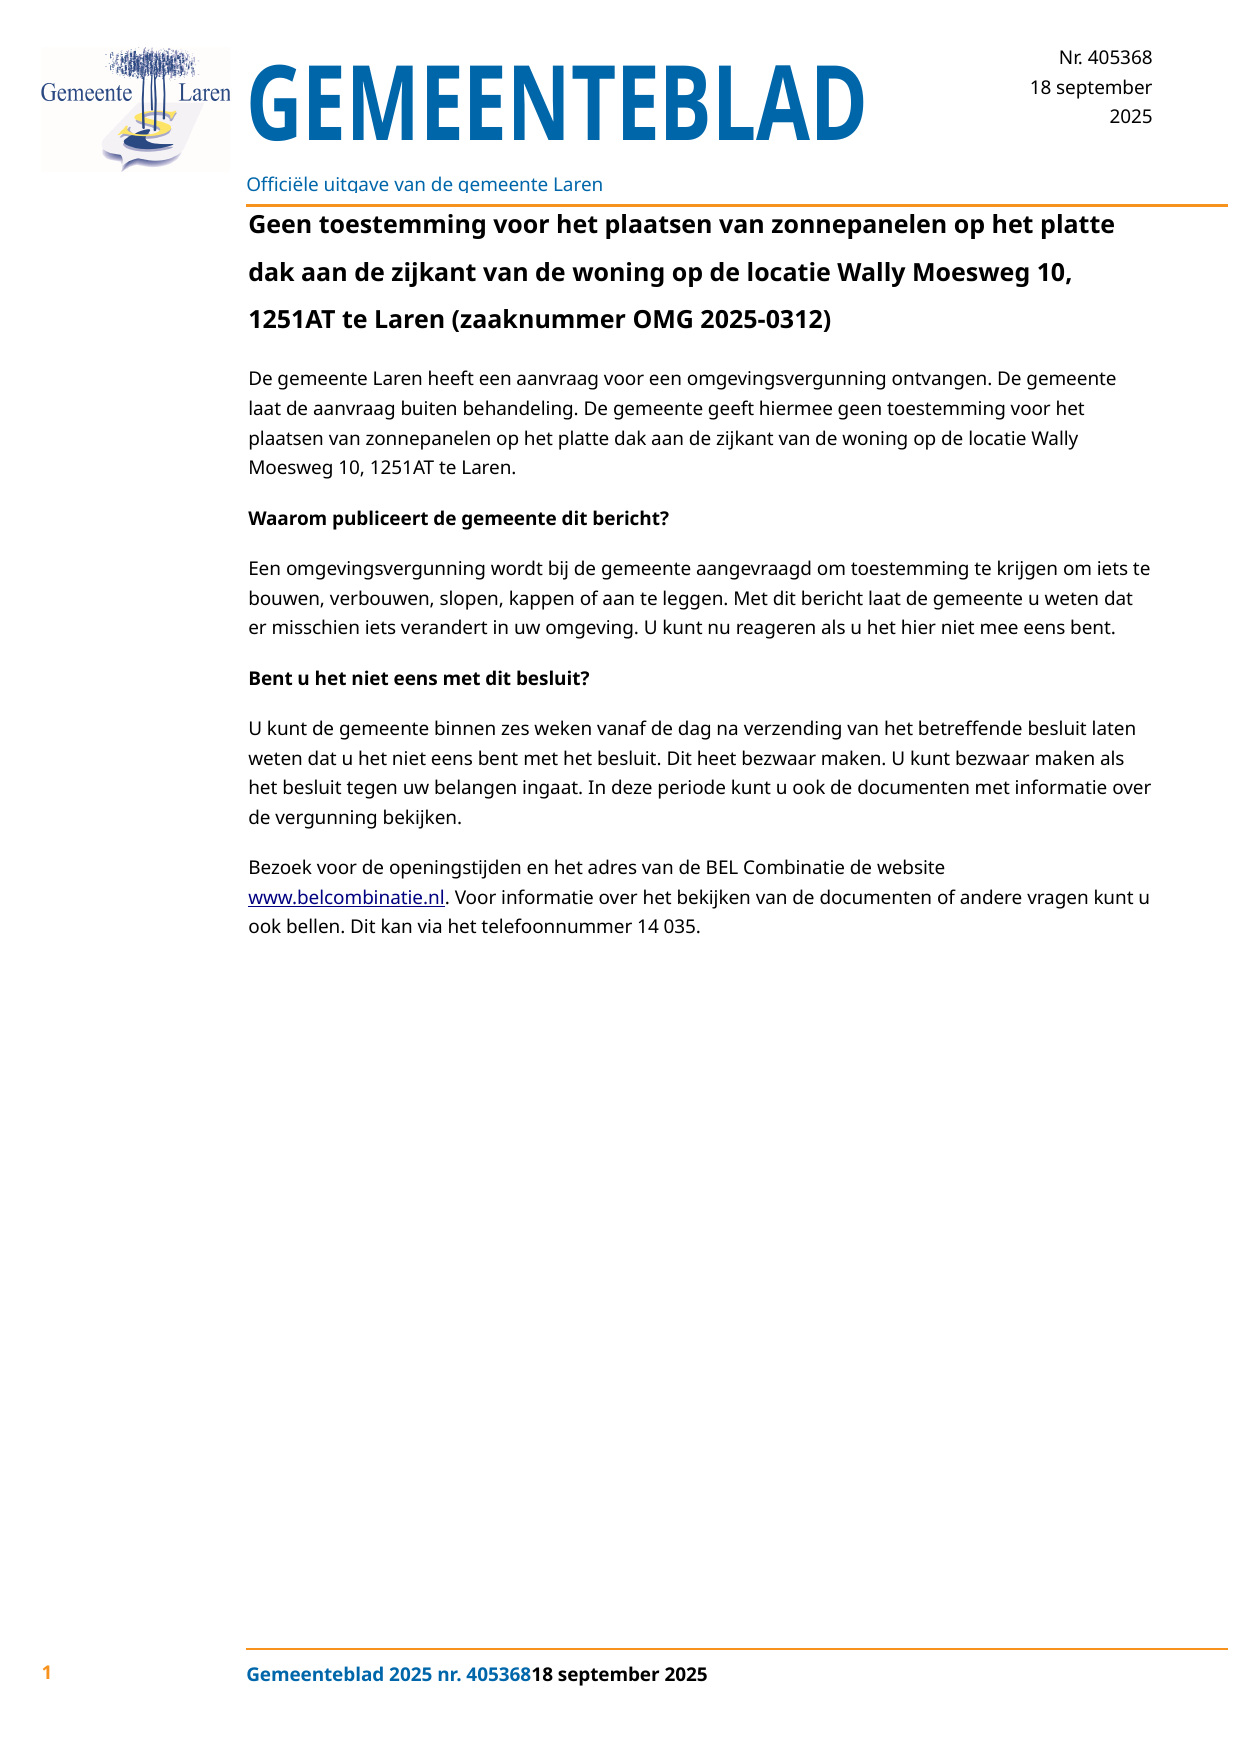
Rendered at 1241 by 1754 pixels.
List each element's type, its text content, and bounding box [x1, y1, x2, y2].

text Een omgevingsvergunning wordt bij de gemeente aangevraagd om toestemming te krijgen om iets te bouwen, verbouwen, slopen, kappen of aan te leggen. Met dit bericht laat de gemeente u weten dat er misschien iets verandert in uw omgeving. U kunt nu reageren als u het hier niet mee eens bent. [248, 555, 1152, 640]
text De gemeente Laren heeft een aanvraag voor een omgevingsvergunning ontvangen. De gemeente laat de aanvraag buiten behandeling. De gemeente geeft hiermee geen toestemming voor het plaatsen van zonnepanelen op het platte dak aan de zijkant van de woning op de locatie Wally Moesweg 10, 1251AT te Laren. [248, 366, 1152, 480]
picture [41, 47, 231, 172]
text Bent u het niet eens met dit besluit? [248, 665, 1152, 690]
text U kunt de gemeente binnen zes weken vanaf de dag na verzending van het betreffende besluit laten weten dat u het niet eens bent met het besluit. Dit heet bezwaar maken. U kunt bezwaar maken als het besluit tegen uw belangen ingaat. In deze periode kunt u ook de documenten met informatie over de vergunning bekijken. [248, 715, 1152, 829]
text Bezoek voor de openingstijden en het adres van de BEL Combinatie de website www.belcombinatie.nl. Voor informatie over het bekijken van de documenten of andere vragen kunt u ook bellen. Dit kan via het telefoonnummer 14 035. [248, 854, 1152, 939]
text Waarom publiceert de gemeente dit bericht? [248, 505, 1152, 530]
text Geen toestemming voor het plaatsen van zonnepanelen op het platte dak aan de zijkant van de woning op de locatie Wally Moesweg 10, 1251AT te Laren (zaaknummer OMG 2025-0312) [248, 207, 1152, 336]
